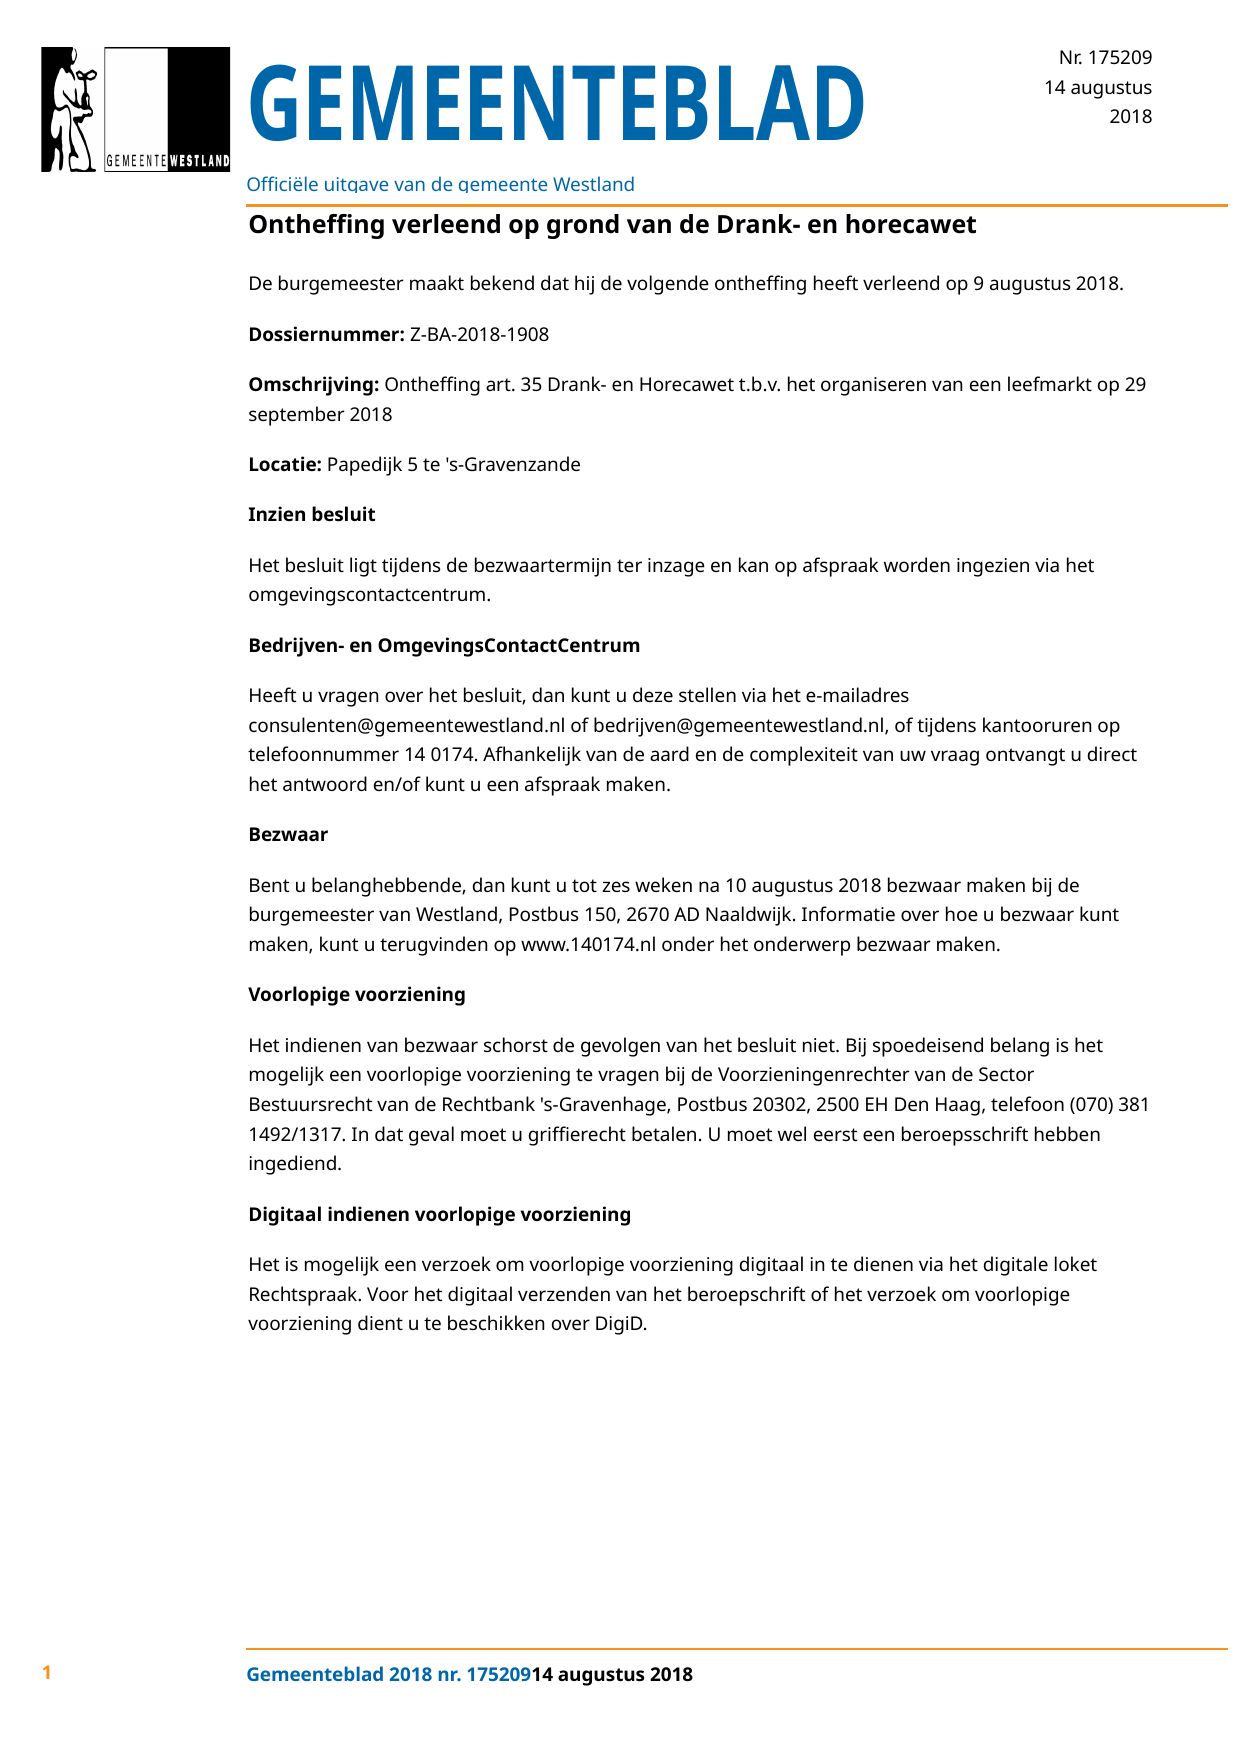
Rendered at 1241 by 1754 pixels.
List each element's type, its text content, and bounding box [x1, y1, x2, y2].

text Ontheffing verleend op grond van de Drank- en horecawet [248, 207, 1152, 241]
text Omschrijving: Ontheffing art. 35 Drank- en Horecawet t.b.v. het organiseren van een leefmarkt op 29 september 2018 [248, 371, 1152, 426]
text Dossiernummer: Z-BA-2018-1908 [248, 321, 1152, 346]
text Voorlopige voorziening [248, 982, 1152, 1007]
picture [41, 47, 231, 172]
text De burgemeester maakt bekend dat hij de volgende ontheffing heeft verleend op 9 augustus 2018. [248, 270, 1152, 296]
text Het indienen van bezwaar schorst de gevolgen van het besluit niet. Bij spoedeisend belang is het mogelijk een voorlopige voorziening te vragen bij de Voorzieningenrechter van de Sector Bestuursrecht van de Rechtbank 's-Gravenhage, Postbus 20302, 2500 EH Den Haag, telefoon (070) 381 1492/1317. In dat geval moet u griffierecht betalen. U moet wel eerst een beroepsschrift hebben ingediend. [248, 1032, 1152, 1176]
text Het is mogelijk een verzoek om voorlopige voorziening digitaal in te dienen via het digitale loket Rechtspraak. Voor het digitaal verzenden van het beroepschrift of het verzoek om voorlopige voorziening dient u te beschikken over DigiD. [248, 1251, 1152, 1336]
text Heeft u vragen over het besluit, dan kunt u deze stellen via het e-mailadres consulenten@gemeentewestland.nl of bedrijven@gemeentewestland.nl, of tijdens kantooruren op telefoonnummer 14 0174. Afhankelijk van de aard en de complexiteit van uw vraag ontvangt u direct het antwoord en/of kunt u een afspraak maken. [248, 682, 1152, 797]
text Bedrijven- en OmgevingsContactCentrum [248, 632, 1152, 658]
text Inzien besluit [248, 502, 1152, 527]
text Digitaal indienen voorlopige voorziening [248, 1201, 1152, 1226]
text Het besluit ligt tijdens de bezwaartermijn ter inzage en kan op afspraak worden ingezien via het omgevingscontactcentrum. [248, 552, 1152, 607]
text Locatie: Papedijk 5 te 's-Gravenzande [248, 451, 1152, 477]
text Bent u belanghebbende, dan kunt u tot zes weken na 10 augustus 2018 bezwaar maken bij de burgemeester van Westland, Postbus 150, 2670 AD Naaldwijk. Informatie over hoe u bezwaar kunt maken, kunt u terugvinden op www.140174.nl onder het onderwerp bezwaar maken. [248, 872, 1152, 957]
text Bezwaar [248, 822, 1152, 847]
